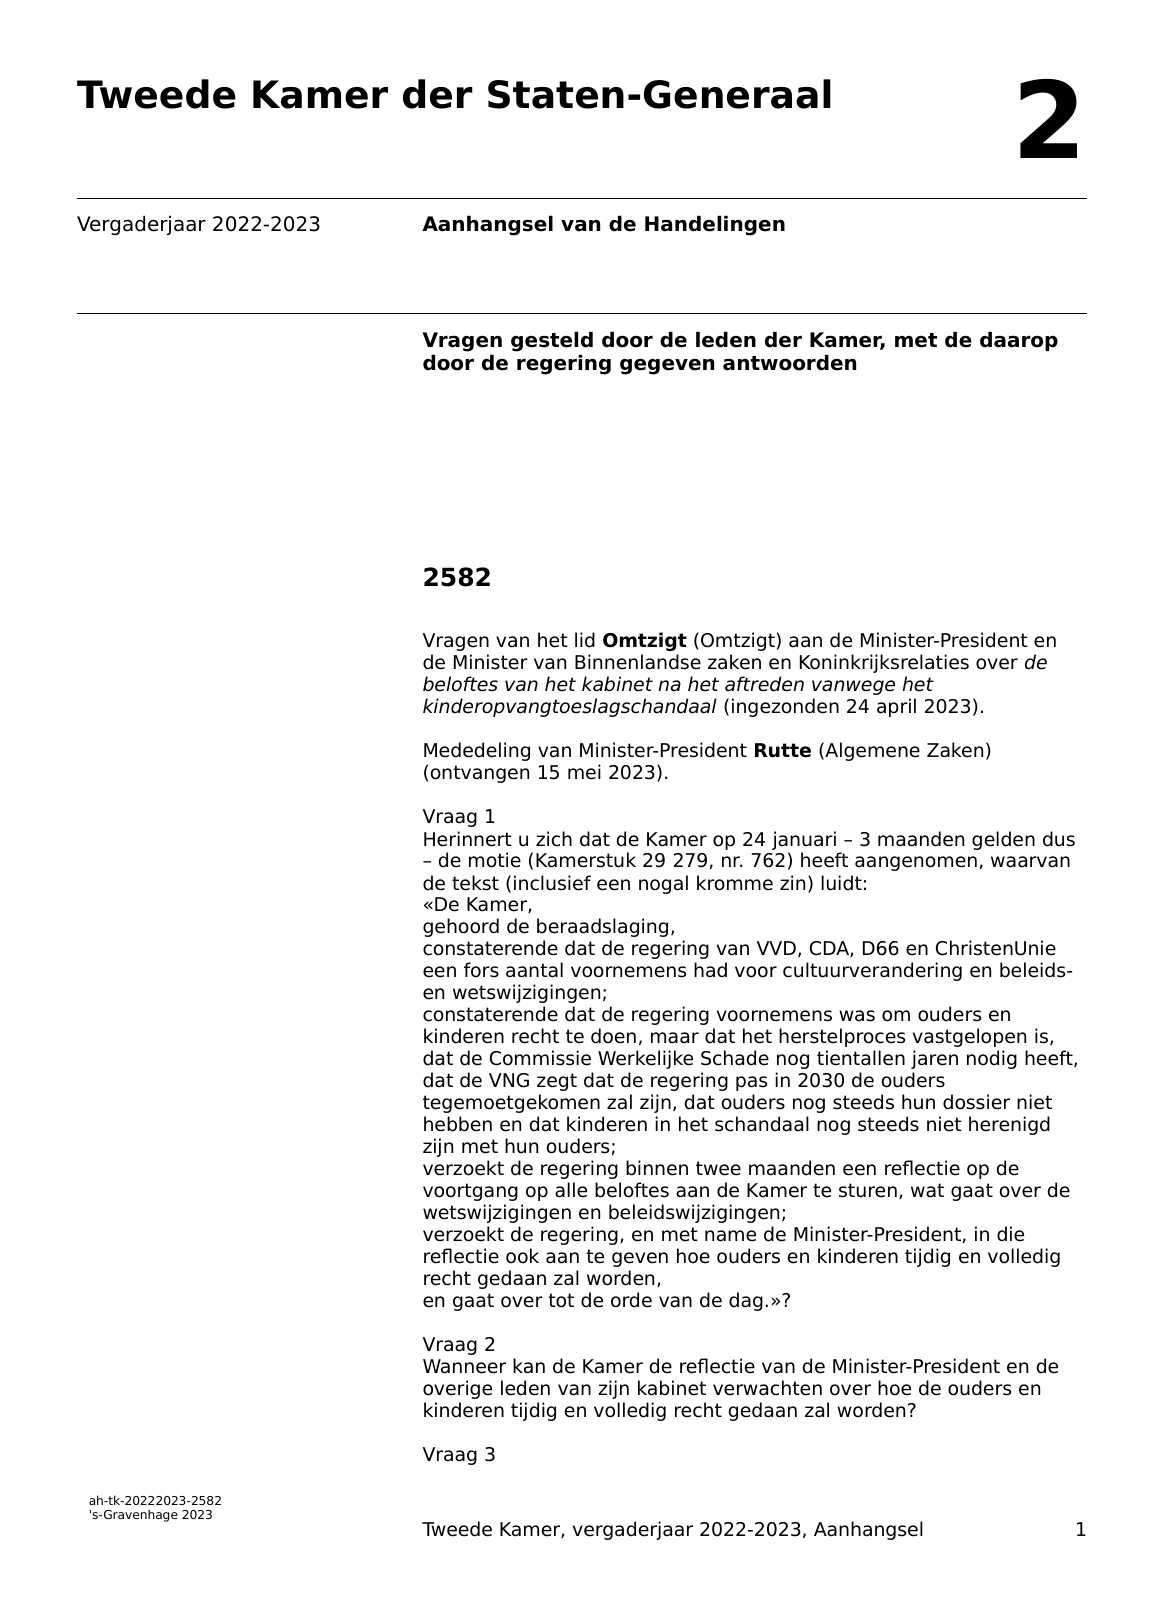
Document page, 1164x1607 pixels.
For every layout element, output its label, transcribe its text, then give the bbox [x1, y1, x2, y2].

table_cell Aanhangsel van de Handelingen [422, 199, 1087, 313]
text 's-Gravenhage 2023 [88, 1508, 323, 1522]
text verzoekt de regering binnen twee maanden een reflectie op de voortgang op alle beloftes aan de Kamer te sturen, wat gaat over de wetswijzigingen en beleidswijzigingen; [422, 1158, 1087, 1224]
text Herinnert u zich dat de Kamer op 24 januari – 3 maanden gelden dus – de motie (Kamerstuk 29 279, nr. 762) heeft aangenomen, waarvan de tekst (inclusief een nogal kromme zin) luidt: [422, 828, 1087, 894]
text ah-tk-20222023-2582 [88, 1494, 323, 1508]
text Mededeling van Minister-President Rutte (Algemene Zaken) (ontvangen 15 mei 2023). [422, 740, 1087, 784]
text constaterende dat de regering voornemens was om ouders en kinderen recht te doen, maar dat het herstelproces vastgelopen is, dat de Commissie Werkelijke Schade nog tientallen jaren nodig heeft, dat de VNG zegt dat de regering pas in 2030 de ouders tegemoetgekomen zal zijn, dat ouders nog steeds hun dossier niet hebben en dat kinderen in het schandaal nog steeds niet herenigd zijn met hun ouders; [422, 1004, 1087, 1158]
text Vraag 1 [422, 806, 1087, 828]
text gehoord de beraadslaging, [422, 916, 1087, 938]
table_cell Vergaderjaar 2022-2023 [77, 199, 422, 313]
text 2582 [422, 563, 1087, 592]
table_cell Vragen gesteld door de leden der Kamer, met de daarop door de regering gegeven antwoorden [422, 314, 1087, 375]
text Wanneer kan de Kamer de reflectie van de Minister-President en de overige leden van zijn kabinet verwachten over hoe de ouders en kinderen tijdig en volledig recht gedaan zal worden? [422, 1356, 1087, 1422]
table_cell [77, 314, 422, 375]
text Vraag 3 [422, 1444, 1087, 1466]
text en gaat over tot de orde van de dag.»? [422, 1290, 1087, 1312]
text Vragen van het lid Omtzigt (Omtzigt) aan de Minister-President en de Minister van Binnenlandse zaken en Koninkrijksrelaties over de beloftes van het kabinet na het aftreden vanwege het kinderopvangtoeslagschandaal (ingezonden 24 april 2023). [422, 630, 1087, 718]
text constaterende dat de regering van VVD, CDA, D66 en ChristenUnie een fors aantal voornemens had voor cultuurverandering en beleids- en wetswijzigingen; [422, 938, 1087, 1004]
text «De Kamer, [422, 894, 1087, 916]
text Vraag 2 [422, 1334, 1087, 1356]
text verzoekt de regering, en met name de Minister-President, in die reflectie ook aan te geven hoe ouders en kinderen tijdig en volledig recht gedaan zal worden, [422, 1224, 1087, 1290]
table_header Tweede Kamer der Staten-Generaal [77, 59, 886, 198]
table_header 2 [886, 59, 1087, 198]
